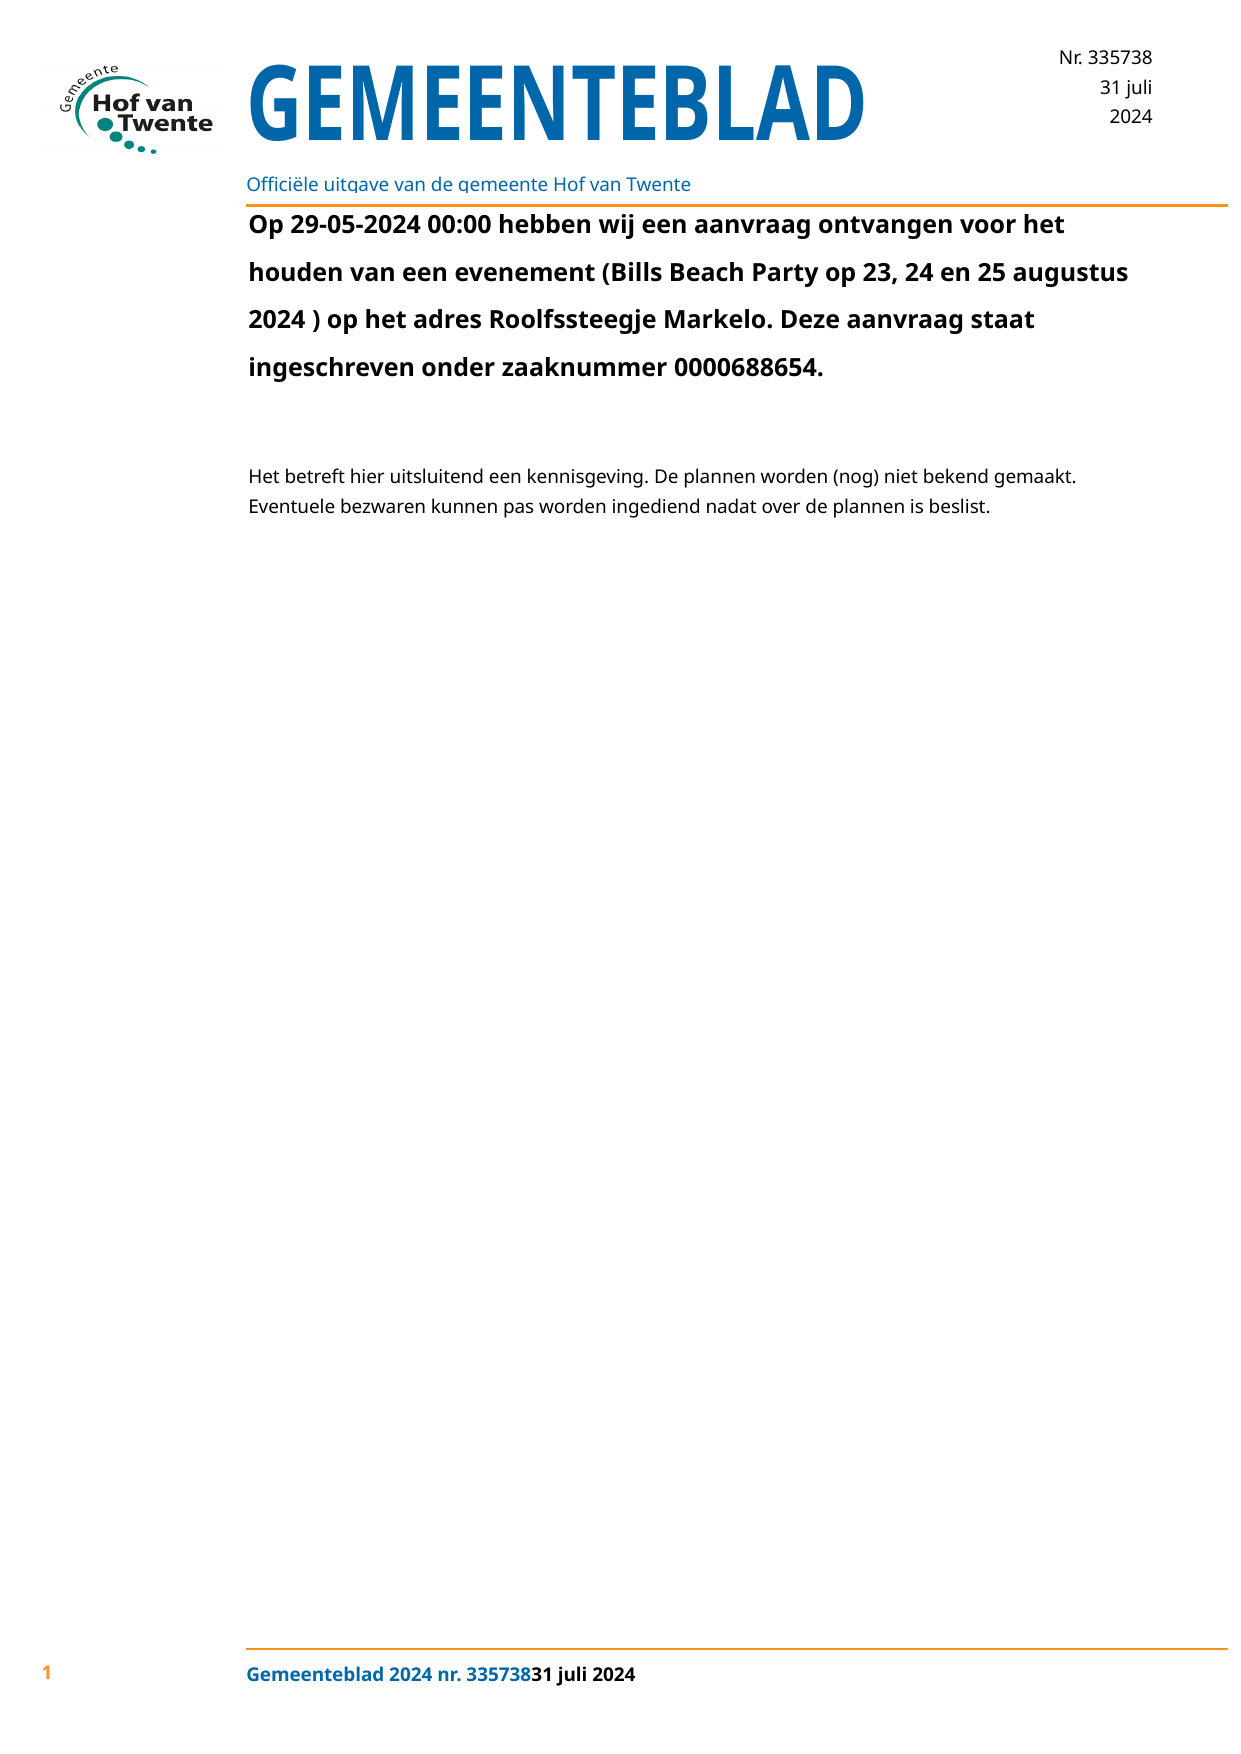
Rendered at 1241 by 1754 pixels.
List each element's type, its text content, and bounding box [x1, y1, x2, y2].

picture [41, 47, 231, 172]
text Het betreft hier uitsluitend een kennisgeving. De plannen worden (nog) niet bekend gemaakt. Eventuele bezwaren kunnen pas worden ingediend nadat over de plannen is beslist. [248, 463, 1152, 519]
text Op 29-05-2024 00:00 hebben wij een aanvraag ontvangen voor het houden van een evenement (Bills Beach Party op 23, 24 en 25 augustus 2024 ) op het adres Roolfssteegje Markelo. Deze aanvraag staat ingeschreven onder zaaknummer 0000688654. [248, 207, 1152, 384]
